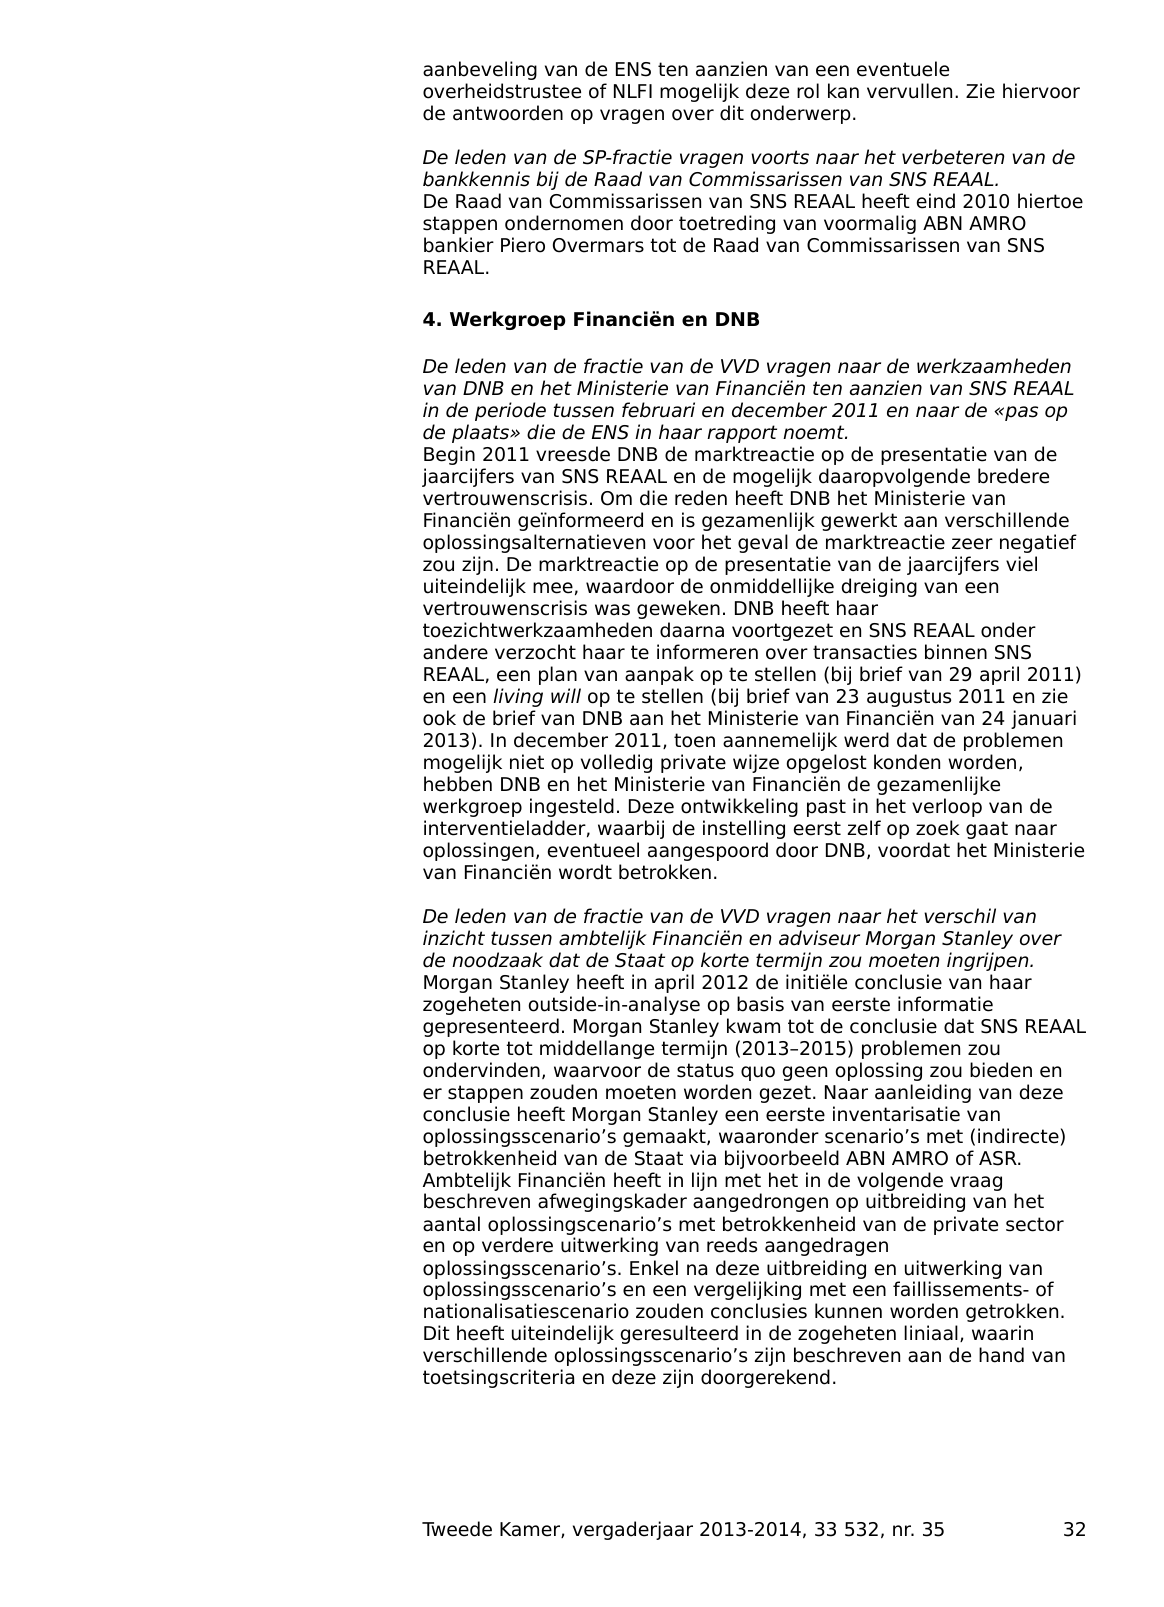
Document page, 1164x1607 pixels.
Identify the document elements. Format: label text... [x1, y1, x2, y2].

text aanbeveling van de ENS ten aanzien van een eventuele overheidstrustee of NLFI mogelijk deze rol kan vervullen. Zie hiervoor de antwoorden op vragen over dit onderwerp. [422, 59, 1087, 125]
subtitle 4. Werkgroep Financiën en DNB [422, 309, 1087, 331]
text Morgan Stanley heeft in april 2012 de initiële conclusie van haar zogeheten outside-in-analyse op basis van eerste informatie gepresenteerd. Morgan Stanley kwam tot de conclusie dat SNS REAAL op korte tot middellange termijn (2013–2015) problemen zou ondervinden, waarvoor de status quo geen oplossing zou bieden en er stappen zouden moeten worden gezet. Naar aanleiding van deze conclusie heeft Morgan Stanley een eerste inventarisatie van oplossingsscenario’s gemaakt, waaronder scenario’s met (indirecte) betrokkenheid van de Staat via bijvoorbeeld ABN AMRO of ASR. Ambtelijk Financiën heeft in lijn met het in de volgende vraag beschreven afwegingskader aangedrongen op uitbreiding van het aantal oplossingscenario’s met betrokkenheid van de private sector en op verdere uitwerking van reeds aangedragen oplossingsscenario’s. Enkel na deze uitbreiding en uitwerking van oplossingsscenario’s en een vergelijking met een faillissements- of nationalisatiescenario zouden conclusies kunnen worden getrokken. Dit heeft uiteindelijk geresulteerd in de zogeheten liniaal, waarin verschillende oplossingsscenario’s zijn beschreven aan de hand van toetsingscriteria en deze zijn doorgerekend. [422, 972, 1087, 1389]
text De leden van de SP-fractie vragen voorts naar het verbeteren van de bankkennis bij de Raad van Commissarissen van SNS REAAL. [422, 147, 1087, 191]
text De leden van de fractie van de VVD vragen naar de werkzaamheden van DNB en het Ministerie van Financiën ten aanzien van SNS REAAL in de periode tussen februari en december 2011 en naar de «pas op de plaats» die de ENS in haar rapport noemt. [422, 356, 1087, 444]
text De leden van de fractie van de VVD vragen naar het verschil van inzicht tussen ambtelijk Financiën en adviseur Morgan Stanley over de noodzaak dat de Staat op korte termijn zou moeten ingrijpen. [422, 906, 1087, 972]
text De Raad van Commissarissen van SNS REAAL heeft eind 2010 hiertoe stappen ondernomen door toetreding van voormalig ABN AMRO bankier Piero Overmars tot de Raad van Commissarissen van SNS REAAL. [422, 191, 1087, 279]
text Begin 2011 vreesde DNB de marktreactie op de presentatie van de jaarcijfers van SNS REAAL en de mogelijk daaropvolgende bredere vertrouwenscrisis. Om die reden heeft DNB het Ministerie van Financiën geïnformeerd en is gezamenlijk gewerkt aan verschillende oplossingsalternatieven voor het geval de marktreactie zeer negatief zou zijn. De marktreactie op de presentatie van de jaarcijfers viel uiteindelijk mee, waardoor de onmiddellijke dreiging van een vertrouwenscrisis was geweken. DNB heeft haar toezichtwerkzaamheden daarna voortgezet en SNS REAAL onder andere verzocht haar te informeren over transacties binnen SNS REAAL, een plan van aanpak op te stellen (bij brief van 29 april 2011) en een living will op te stellen (bij brief van 23 augustus 2011 en zie ook de brief van DNB aan het Ministerie van Financiën van 24 januari 2013). In december 2011, toen aannemelijk werd dat de problemen mogelijk niet op volledig private wijze opgelost konden worden, hebben DNB en het Ministerie van Financiën de gezamenlijke werkgroep ingesteld. Deze ontwikkeling past in het verloop van de interventieladder, waarbij de instelling eerst zelf op zoek gaat naar oplossingen, eventueel aangespoord door DNB, voordat het Ministerie van Financiën wordt betrokken. [422, 444, 1087, 883]
